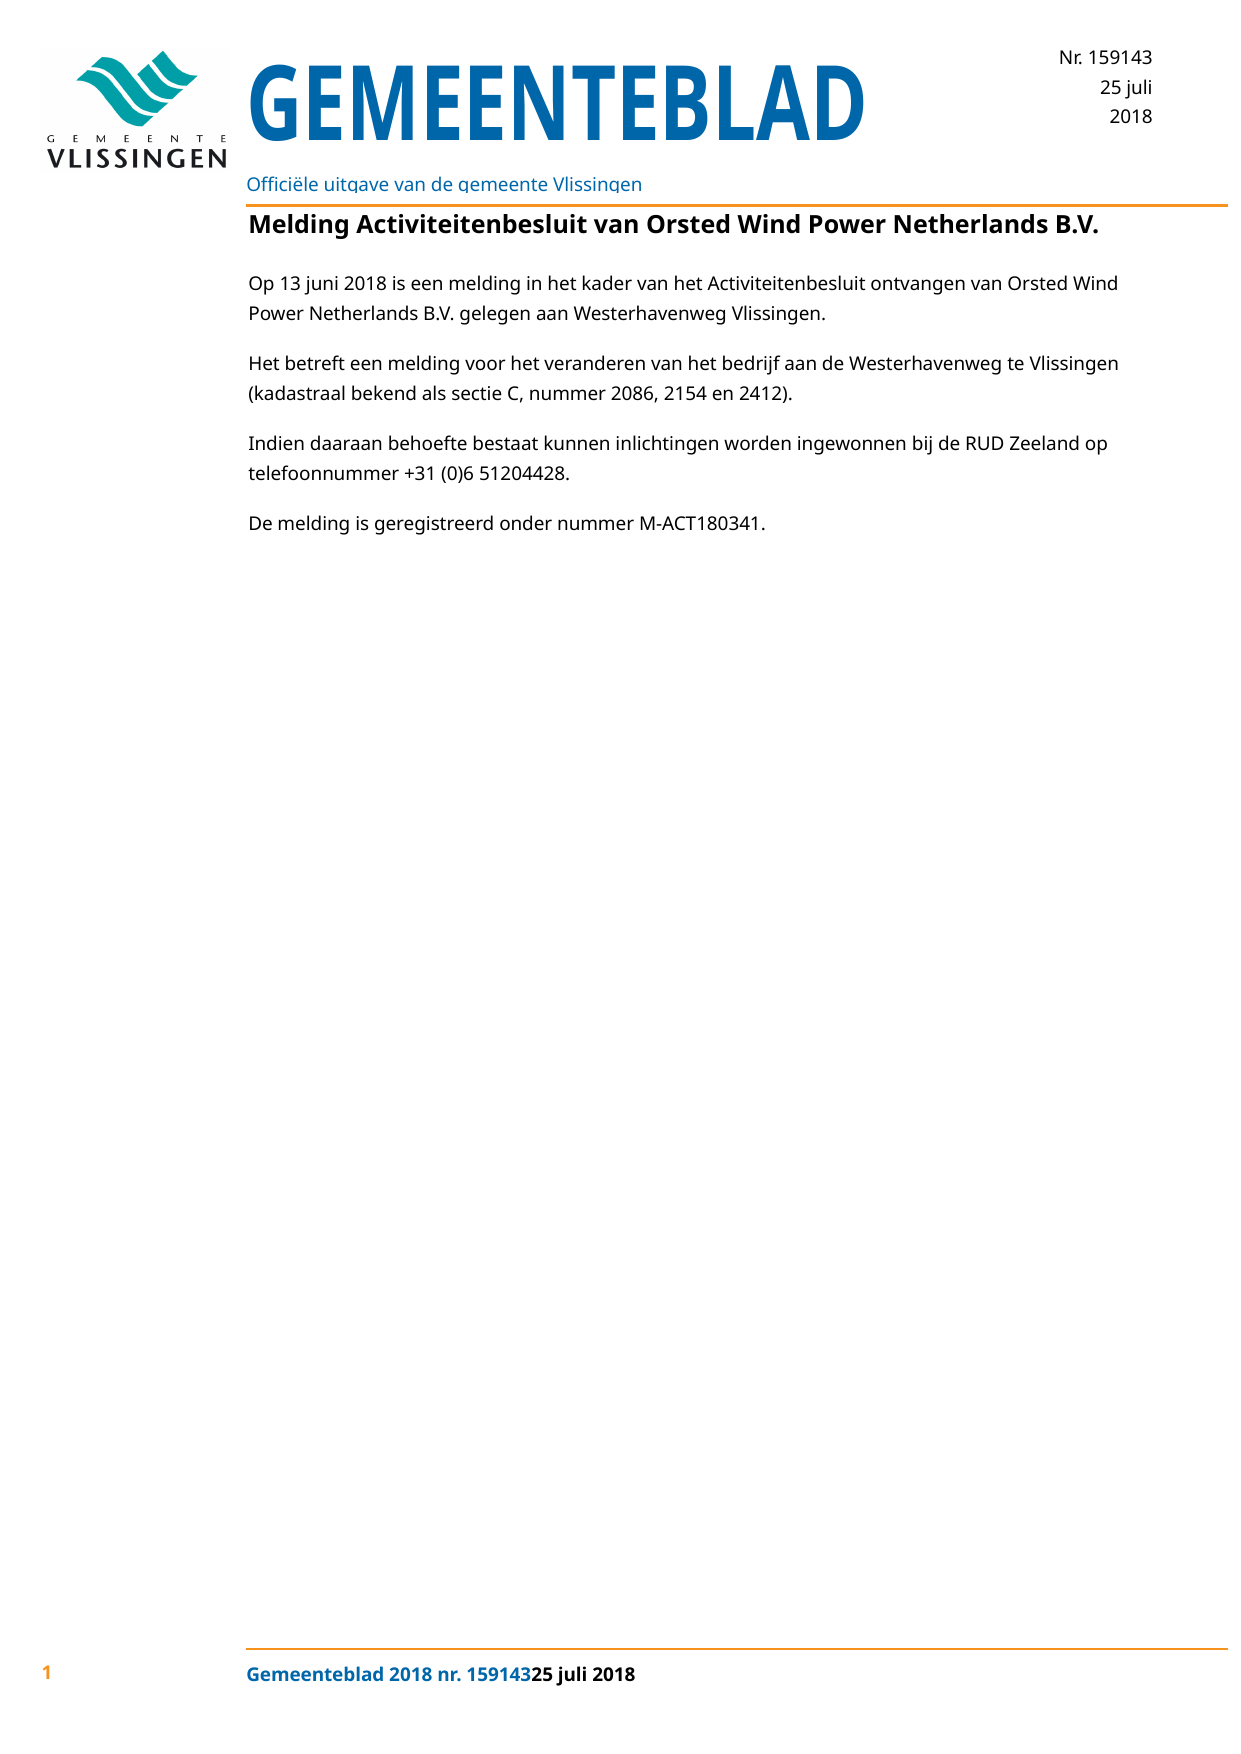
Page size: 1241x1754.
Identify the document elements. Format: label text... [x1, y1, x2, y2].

text Indien daaraan behoefte bestaat kunnen inlichtingen worden ingewonnen bij de RUD Zeeland op telefoonnummer +31 (0)6 51204428. [248, 430, 1152, 486]
picture [41, 47, 231, 172]
text Op 13 juni 2018 is een melding in het kader van het Activiteitenbesluit ontvangen van Orsted Wind Power Netherlands B.V. gelegen aan Westerhavenweg Vlissingen. [248, 270, 1152, 326]
text De melding is geregistreerd onder nummer M-ACT180341. [248, 510, 1152, 536]
text Melding Activiteitenbesluit van Orsted Wind Power Netherlands B.V. [248, 207, 1152, 241]
text Het betreft een melding voor het veranderen van het bedrijf aan de Westerhavenweg te Vlissingen (kadastraal bekend als sectie C, nummer 2086, 2154 en 2412). [248, 350, 1152, 406]
